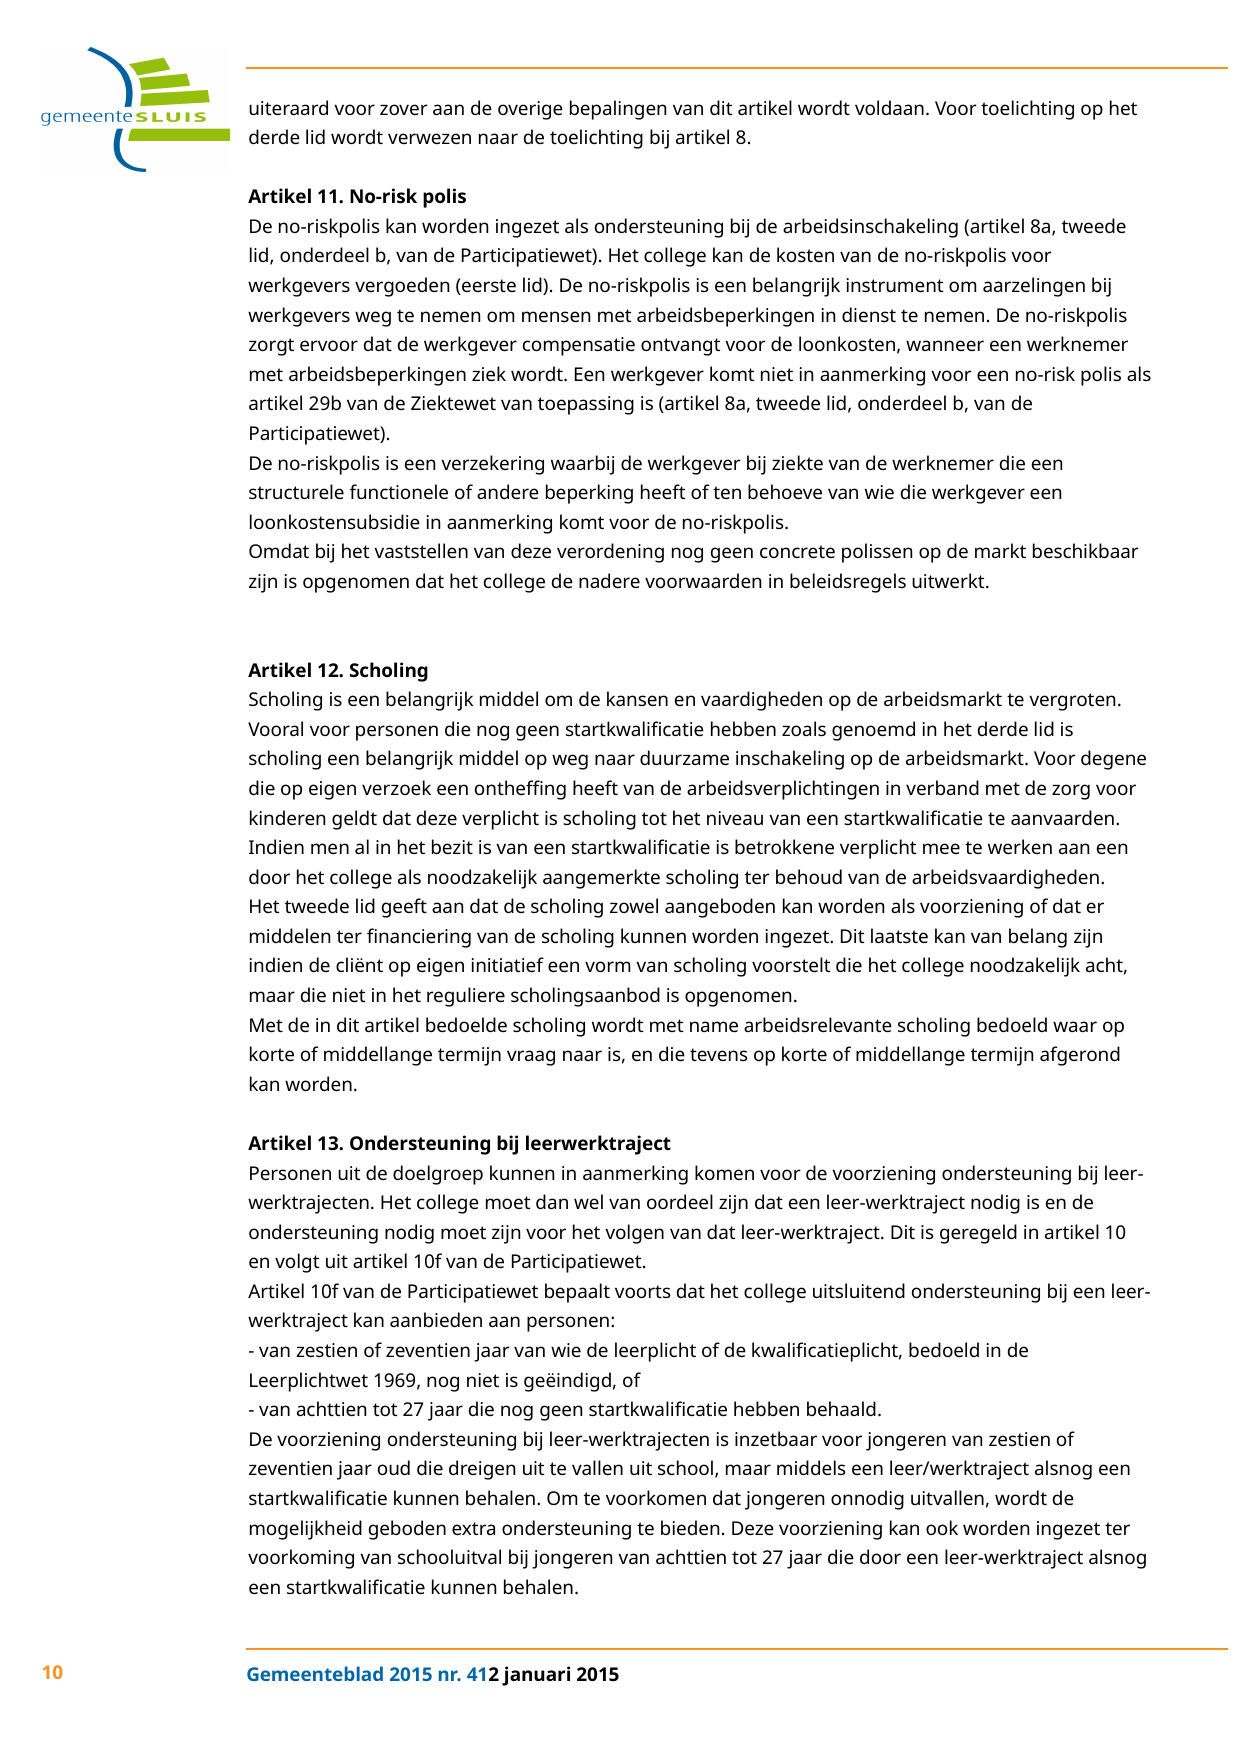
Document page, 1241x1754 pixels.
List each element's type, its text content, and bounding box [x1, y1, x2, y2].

text Artikel 12. Scholing [248, 657, 1152, 683]
text - van achttien tot 27 jaar die nog geen startkwalificatie hebben behaald. [248, 1396, 1152, 1422]
text De voorziening ondersteuning bij leer-werktrajecten is inzetbaar voor jongeren van zestien of zeventien jaar oud die dreigen uit te vallen uit school, maar middels een leer/werktraject alsnog een startkwalificatie kunnen behalen. Om te voorkomen dat jongeren onnodig uitvallen, wordt de mogelijkheid geboden extra ondersteuning te bieden. Deze voorziening kan ook worden ingezet ter voorkoming van schooluitval bij jongeren van achttien tot 27 jaar die door een leer-werktraject alsnog een startkwalificatie kunnen behalen. [248, 1426, 1152, 1600]
text De no-riskpolis kan worden ingezet als ondersteuning bij de arbeidsinschakeling (artikel 8a, tweede lid, onderdeel b, van de Participatiewet). Het college kan de kosten van de no-riskpolis voor werkgevers vergoeden (eerste lid). De no-riskpolis is een belangrijk instrument om aarzelingen bij werkgevers weg te nemen om mensen met arbeidsbeperkingen in dienst te nemen. De no-riskpolis zorgt ervoor dat de werkgever compensatie ontvangt voor de loonkosten, wanneer een werknemer met arbeidsbeperkingen ziek wordt. Een werkgever komt niet in aanmerking voor een no-risk polis als artikel 29b van de Ziektewet van toepassing is (artikel 8a, tweede lid, onderdeel b, van de Participatiewet). [248, 213, 1152, 446]
text Omdat bij het vaststellen van deze verordening nog geen concrete polissen op de markt beschikbaar zijn is opgenomen dat het college de nadere voorwaarden in beleidsregels uitwerkt. [248, 538, 1152, 594]
text Leerplichtwet 1969, nog niet is geëindigd, of [248, 1367, 1152, 1393]
text Het tweede lid geeft aan dat de scholing zowel aangeboden kan worden als voorziening of dat er middelen ter financiering van de scholing kunnen worden ingezet. Dit laatste kan van belang zijn indien de cliënt op eigen initiatief een vorm van scholing voorstelt die het college noodzakelijk acht, maar die niet in het reguliere scholingsaanbod is opgenomen. [248, 893, 1152, 1008]
text Personen uit de doelgroep kunnen in aanmerking komen voor de voorziening ondersteuning bij leer-werktrajecten. Het college moet dan wel van oordeel zijn dat een leer-werktraject nodig is en de ondersteuning nodig moet zijn voor het volgen van dat leer-werktraject. Dit is geregeld in artikel 10 en volgt uit artikel 10f van de Participatiewet. [248, 1160, 1152, 1274]
text - van zestien of zeventien jaar van wie de leerplicht of de kwalificatieplicht, bedoeld in de [248, 1337, 1152, 1363]
text uiteraard voor zover aan de overige bepalingen van dit artikel wordt voldaan. Voor toelichting op het derde lid wordt verwezen naar de toelichting bij artikel 8. [248, 95, 1152, 150]
text Artikel 13. Ondersteuning bij leerwerktraject [248, 1130, 1152, 1156]
text De no-riskpolis is een verzekering waarbij de werkgever bij ziekte van de werknemer die een structurele functionele of andere beperking heeft of ten behoeve van wie die werkgever een loonkostensubsidie in aanmerking komt voor de no-riskpolis. [248, 450, 1152, 535]
text Scholing is een belangrijk middel om de kansen en vaardigheden op de arbeidsmarkt te vergroten. Vooral voor personen die nog geen startkwalificatie hebben zoals genoemd in het derde lid is scholing een belangrijk middel op weg naar duurzame inschakeling op de arbeidsmarkt. Voor degene die op eigen verzoek een ontheffing heeft van de arbeidsverplichtingen in verband met de zorg voor kinderen geldt dat deze verplicht is scholing tot het niveau van een startkwalificatie te aanvaarden. Indien men al in het bezit is van een startkwalificatie is betrokkene verplicht mee te werken aan een door het college als noodzakelijk aangemerkte scholing ter behoud van de arbeidsvaardigheden. [248, 686, 1152, 890]
text Artikel 11. No-risk polis [248, 183, 1152, 209]
text Artikel 10f van de Participatiewet bepaalt voorts dat het college uitsluitend ondersteuning bij een leer-werktraject kan aanbieden aan personen: [248, 1278, 1152, 1333]
text Met de in dit artikel bedoelde scholing wordt met name arbeidsrelevante scholing bedoeld waar op korte of middellange termijn vraag naar is, en die tevens op korte of middellange termijn afgerond kan worden. [248, 1012, 1152, 1097]
picture [41, 47, 231, 172]
